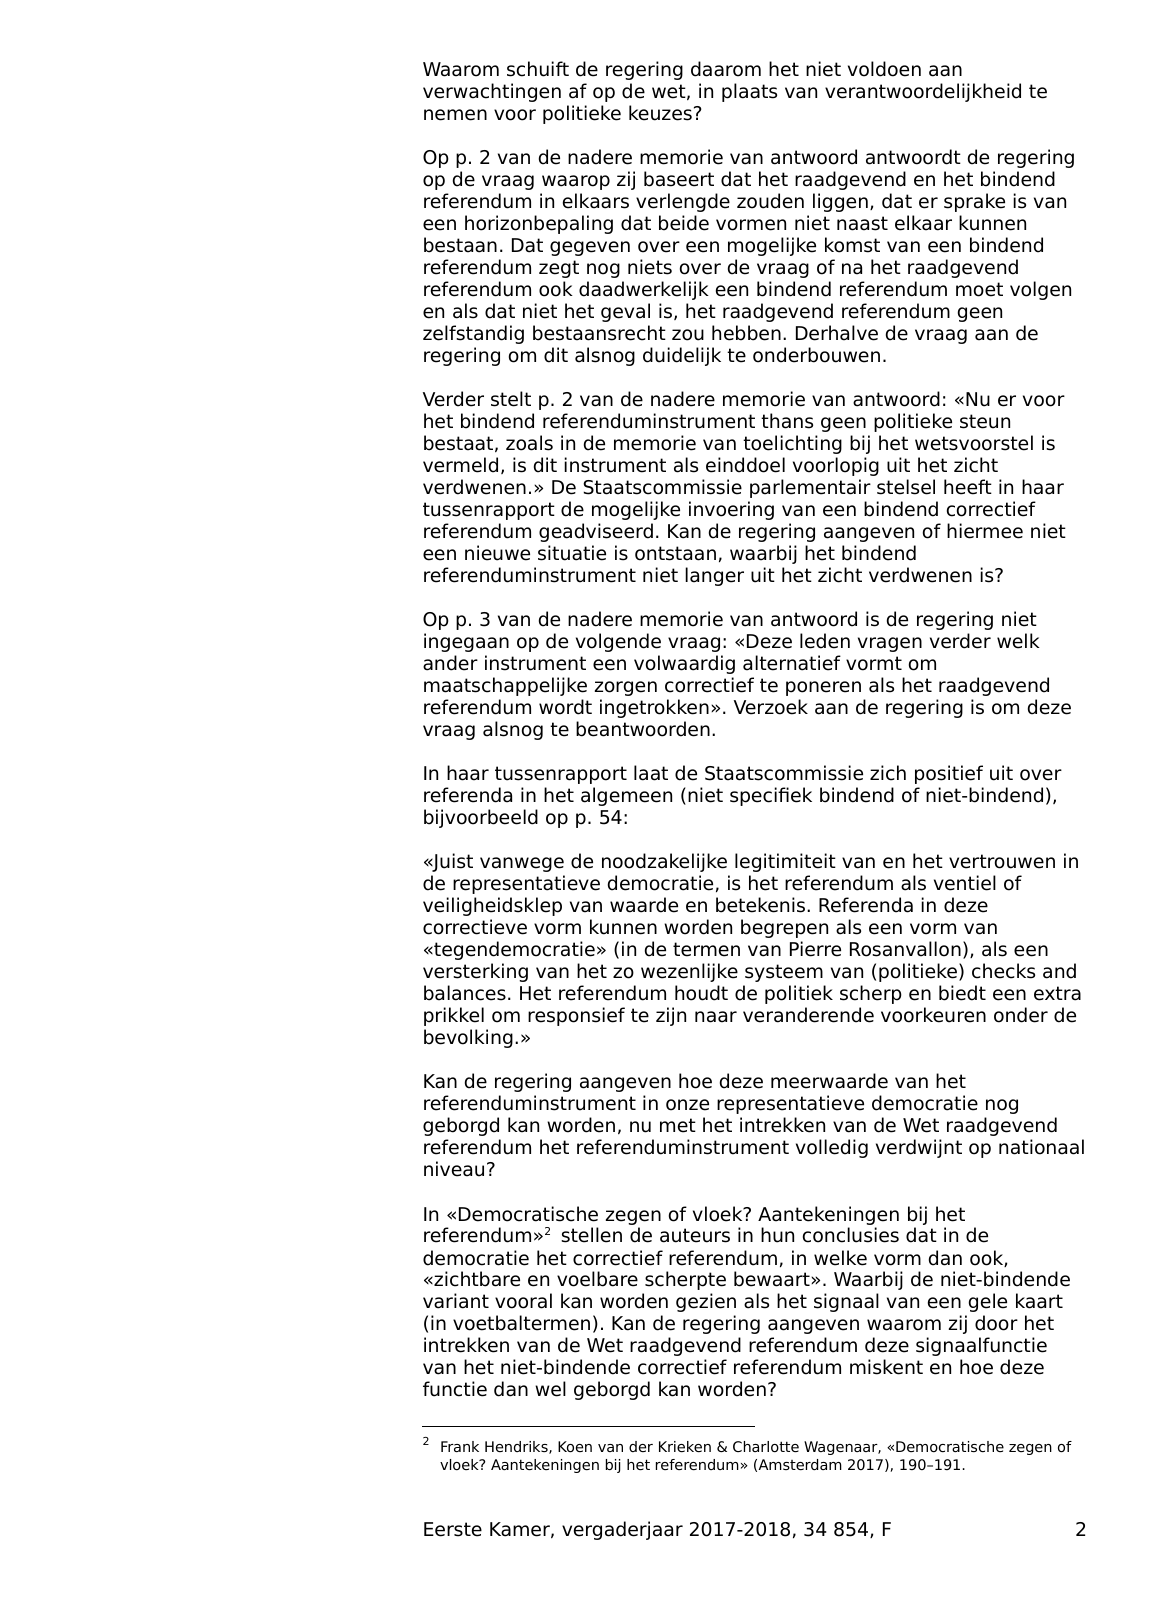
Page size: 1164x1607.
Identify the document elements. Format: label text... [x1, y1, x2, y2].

text In «Democratische zegen of vloek? Aantekeningen bij het referendum» stellen de auteurs in hun conclusies dat in de democratie het correctief referendum, in welke vorm dan ook, «zichtbare en voelbare scherpte bewaart». Waarbij de niet-bindende variant vooral kan worden gezien als het signaal van een gele kaart (in voetbaltermen). Kan de regering aangeven waarom zij door het intrekken van de Wet raadgevend referendum deze signaalfunctie van het niet-bindende correctief referendum miskent en hoe deze functie dan wel geborgd kan worden? [422, 1203, 1087, 1401]
text «Juist vanwege de noodzakelijke legitimiteit van en het vertrouwen in de representatieve democratie, is het referendum als ventiel of veiligheidsklep van waarde en betekenis. Referenda in deze correctieve vorm kunnen worden begrepen als een vorm van «tegendemocratie» (in de termen van Pierre Rosanvallon), als een versterking van het zo wezenlijke systeem van (politieke) checks and balances. Het referendum houdt de politiek scherp en biedt een extra prikkel om responsief te zijn naar veranderende voorkeuren onder de bevolking.» [422, 851, 1087, 1049]
text Frank Hendriks, Koen van der Krieken & Charlotte Wagenaar, «Democratische zegen of vloek? Aantekeningen bij het referendum» (Amsterdam 2017), 190–191. [422, 1435, 1087, 1474]
text Kan de regering aangeven hoe deze meerwaarde van het referenduminstrument in onze representatieve democratie nog geborgd kan worden, nu met het intrekken van de Wet raadgevend referendum het referenduminstrument volledig verdwijnt op nationaal niveau? [422, 1071, 1087, 1181]
text Verder stelt p. 2 van de nadere memorie van antwoord: «Nu er voor het bindend referenduminstrument thans geen politieke steun bestaat, zoals in de memorie van toelichting bij het wetsvoorstel is vermeld, is dit instrument als einddoel voorlopig uit het zicht verdwenen.» De Staatscommissie parlementair stelsel heeft in haar tussenrapport de mogelijke invoering van een bindend correctief referendum geadviseerd. Kan de regering aangeven of hiermee niet een nieuwe situatie is ontstaan, waarbij het bindend referenduminstrument niet langer uit het zicht verdwenen is? [422, 389, 1087, 587]
text Waarom schuift de regering daarom het niet voldoen aan verwachtingen af op de wet, in plaats van verantwoordelijkheid te nemen voor politieke keuzes? [422, 59, 1087, 125]
text Op p. 2 van de nadere memorie van antwoord antwoordt de regering op de vraag waarop zij baseert dat het raadgevend en het bindend referendum in elkaars verlengde zouden liggen, dat er sprake is van een horizonbepaling dat beide vormen niet naast elkaar kunnen bestaan. Dat gegeven over een mogelijke komst van een bindend referendum zegt nog niets over de vraag of na het raadgevend referendum ook daadwerkelijk een bindend referendum moet volgen en als dat niet het geval is, het raadgevend referendum geen zelfstandig bestaansrecht zou hebben. Derhalve de vraag aan de regering om dit alsnog duidelijk te onderbouwen. [422, 147, 1087, 367]
text In haar tussenrapport laat de Staatscommissie zich positief uit over referenda in het algemeen (niet specifiek bindend of niet-bindend), bijvoorbeeld op p. 54: [422, 763, 1087, 829]
text Op p. 3 van de nadere memorie van antwoord is de regering niet ingegaan op de volgende vraag: «Deze leden vragen verder welk ander instrument een volwaardig alternatief vormt om maatschappelijke zorgen correctief te poneren als het raadgevend referendum wordt ingetrokken». Verzoek aan de regering is om deze vraag alsnog te beantwoorden. [422, 609, 1087, 741]
